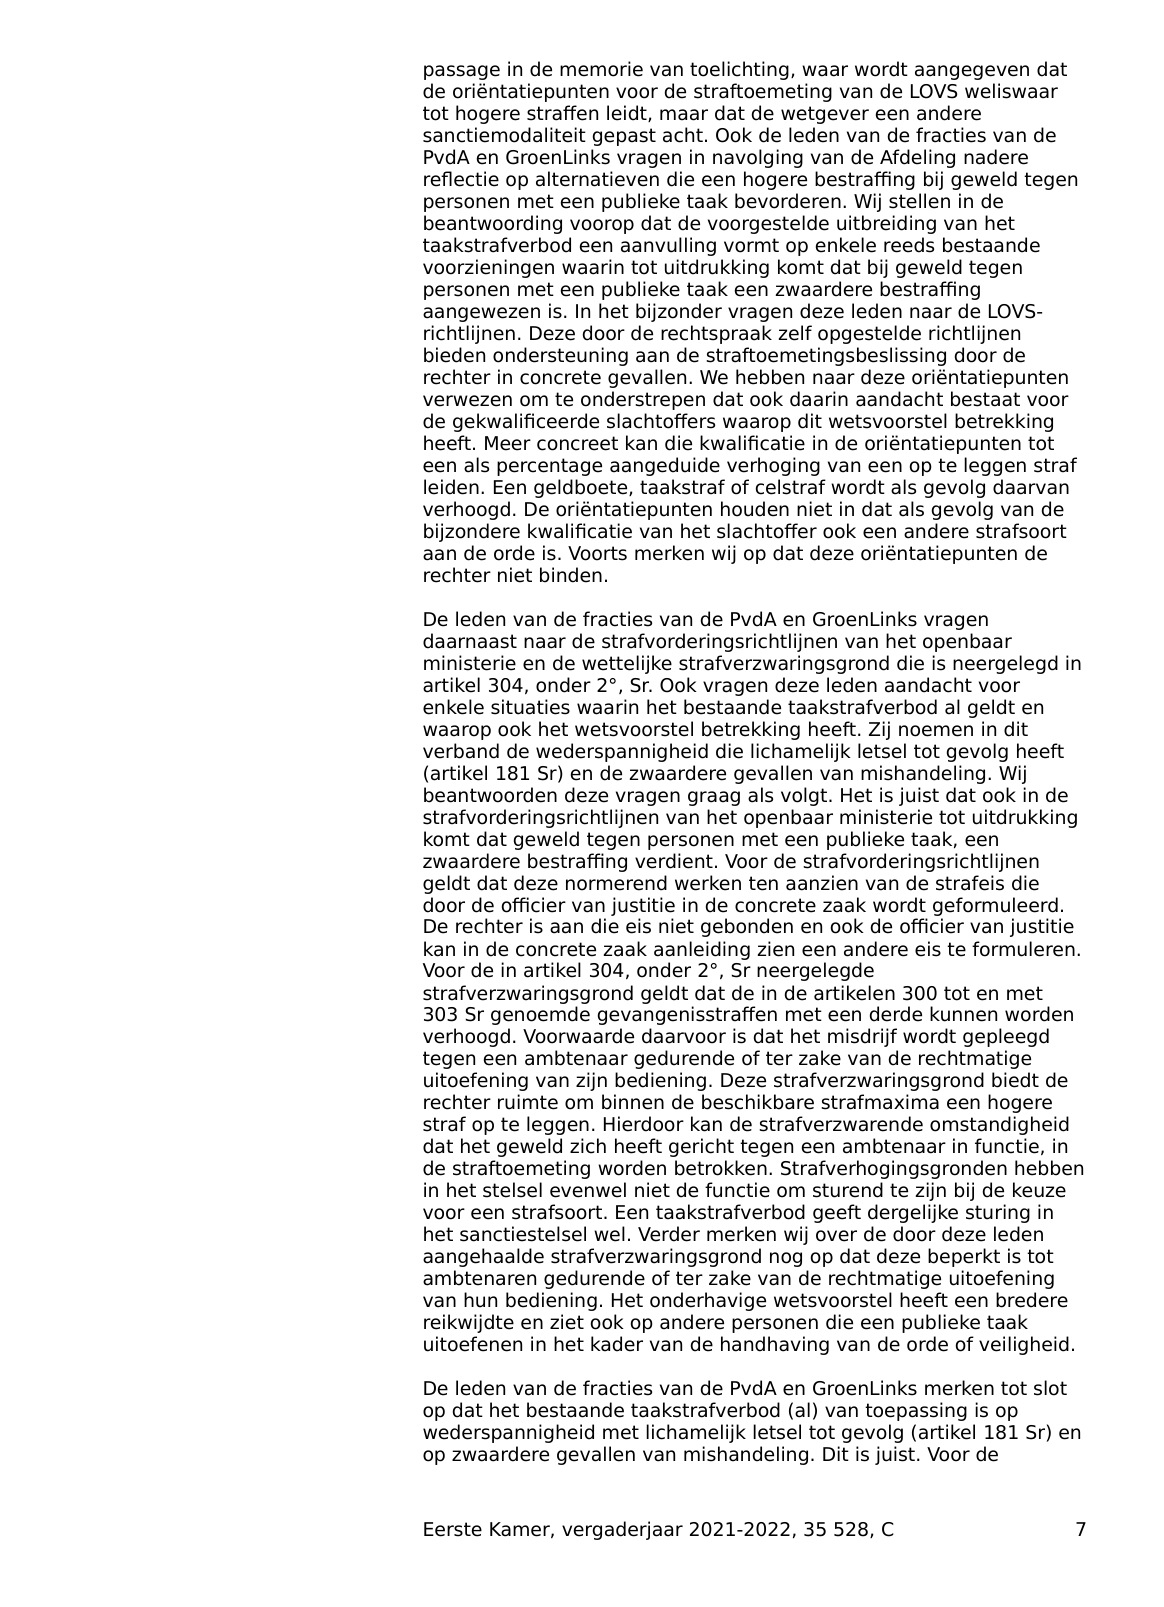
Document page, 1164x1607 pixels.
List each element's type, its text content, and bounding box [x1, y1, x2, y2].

text De leden van de fracties van de PvdA en GroenLinks vragen daarnaast naar de strafvorderingsrichtlijnen van het openbaar ministerie en de wettelijke strafverzwaringsgrond die is neergelegd in artikel 304, onder 2°, Sr. Ook vragen deze leden aandacht voor enkele situaties waarin het bestaande taakstrafverbod al geldt en waarop ook het wetsvoorstel betrekking heeft. Zij noemen in dit verband de wederspannigheid die lichamelijk letsel tot gevolg heeft (artikel 181 Sr) en de zwaardere gevallen van mishandeling. Wij beantwoorden deze vragen graag als volgt. Het is juist dat ook in de strafvorderingsrichtlijnen van het openbaar ministerie tot uitdrukking komt dat geweld tegen personen met een publieke taak, een zwaardere bestraffing verdient. Voor de strafvorderingsrichtlijnen geldt dat deze normerend werken ten aanzien van de strafeis die door de officier van justitie in de concrete zaak wordt geformuleerd. De rechter is aan die eis niet gebonden en ook de officier van justitie kan in de concrete zaak aanleiding zien een andere eis te formuleren. Voor de in artikel 304, onder 2°, Sr neergelegde strafverzwaringsgrond geldt dat de in de artikelen 300 tot en met 303 Sr genoemde gevangenisstraffen met een derde kunnen worden verhoogd. Voorwaarde daarvoor is dat het misdrijf wordt gepleegd tegen een ambtenaar gedurende of ter zake van de rechtmatige uitoefening van zijn bediening. Deze strafverzwaringsgrond biedt de rechter ruimte om binnen de beschikbare strafmaxima een hogere straf op te leggen. Hierdoor kan de strafverzwarende omstandigheid dat het geweld zich heeft gericht tegen een ambtenaar in functie, in de straftoemeting worden betrokken. Strafverhogingsgronden hebben in het stelsel evenwel niet de functie om sturend te zijn bij de keuze voor een strafsoort. Een taakstrafverbod geeft dergelijke sturing in het sanctiestelsel wel. Verder merken wij over de door deze leden aangehaalde strafverzwaringsgrond nog op dat deze beperkt is tot ambtenaren gedurende of ter zake van de rechtmatige uitoefening van hun bediening. Het onderhavige wetsvoorstel heeft een bredere reikwijdte en ziet ook op andere personen die een publieke taak uitoefenen in het kader van de handhaving van de orde of veiligheid. [422, 609, 1087, 1356]
text De leden van de fracties van de PvdA en GroenLinks merken tot slot op dat het bestaande taakstrafverbod (al) van toepassing is op wederspannigheid met lichamelijk letsel tot gevolg (artikel 181 Sr) en op zwaardere gevallen van mishandeling. Dit is juist. Voor de [422, 1378, 1087, 1466]
text passage in de memorie van toelichting, waar wordt aangegeven dat de oriëntatiepunten voor de straftoemeting van de LOVS weliswaar tot hogere straffen leidt, maar dat de wetgever een andere sanctiemodaliteit gepast acht. Ook de leden van de fracties van de PvdA en GroenLinks vragen in navolging van de Afdeling nadere reflectie op alternatieven die een hogere bestraffing bij geweld tegen personen met een publieke taak bevorderen. Wij stellen in de beantwoording voorop dat de voorgestelde uitbreiding van het taakstrafverbod een aanvulling vormt op enkele reeds bestaande voorzieningen waarin tot uitdrukking komt dat bij geweld tegen personen met een publieke taak een zwaardere bestraffing aangewezen is. In het bijzonder vragen deze leden naar de LOVS-richtlijnen. Deze door de rechtspraak zelf opgestelde richtlijnen bieden ondersteuning aan de straftoemetingsbeslissing door de rechter in concrete gevallen. We hebben naar deze oriëntatiepunten verwezen om te onderstrepen dat ook daarin aandacht bestaat voor de gekwalificeerde slachtoffers waarop dit wetsvoorstel betrekking heeft. Meer concreet kan die kwalificatie in de oriëntatiepunten tot een als percentage aangeduide verhoging van een op te leggen straf leiden. Een geldboete, taakstraf of celstraf wordt als gevolg daarvan verhoogd. De oriëntatiepunten houden niet in dat als gevolg van de bijzondere kwalificatie van het slachtoffer ook een andere strafsoort aan de orde is. Voorts merken wij op dat deze oriëntatiepunten de rechter niet binden. [422, 59, 1087, 587]
